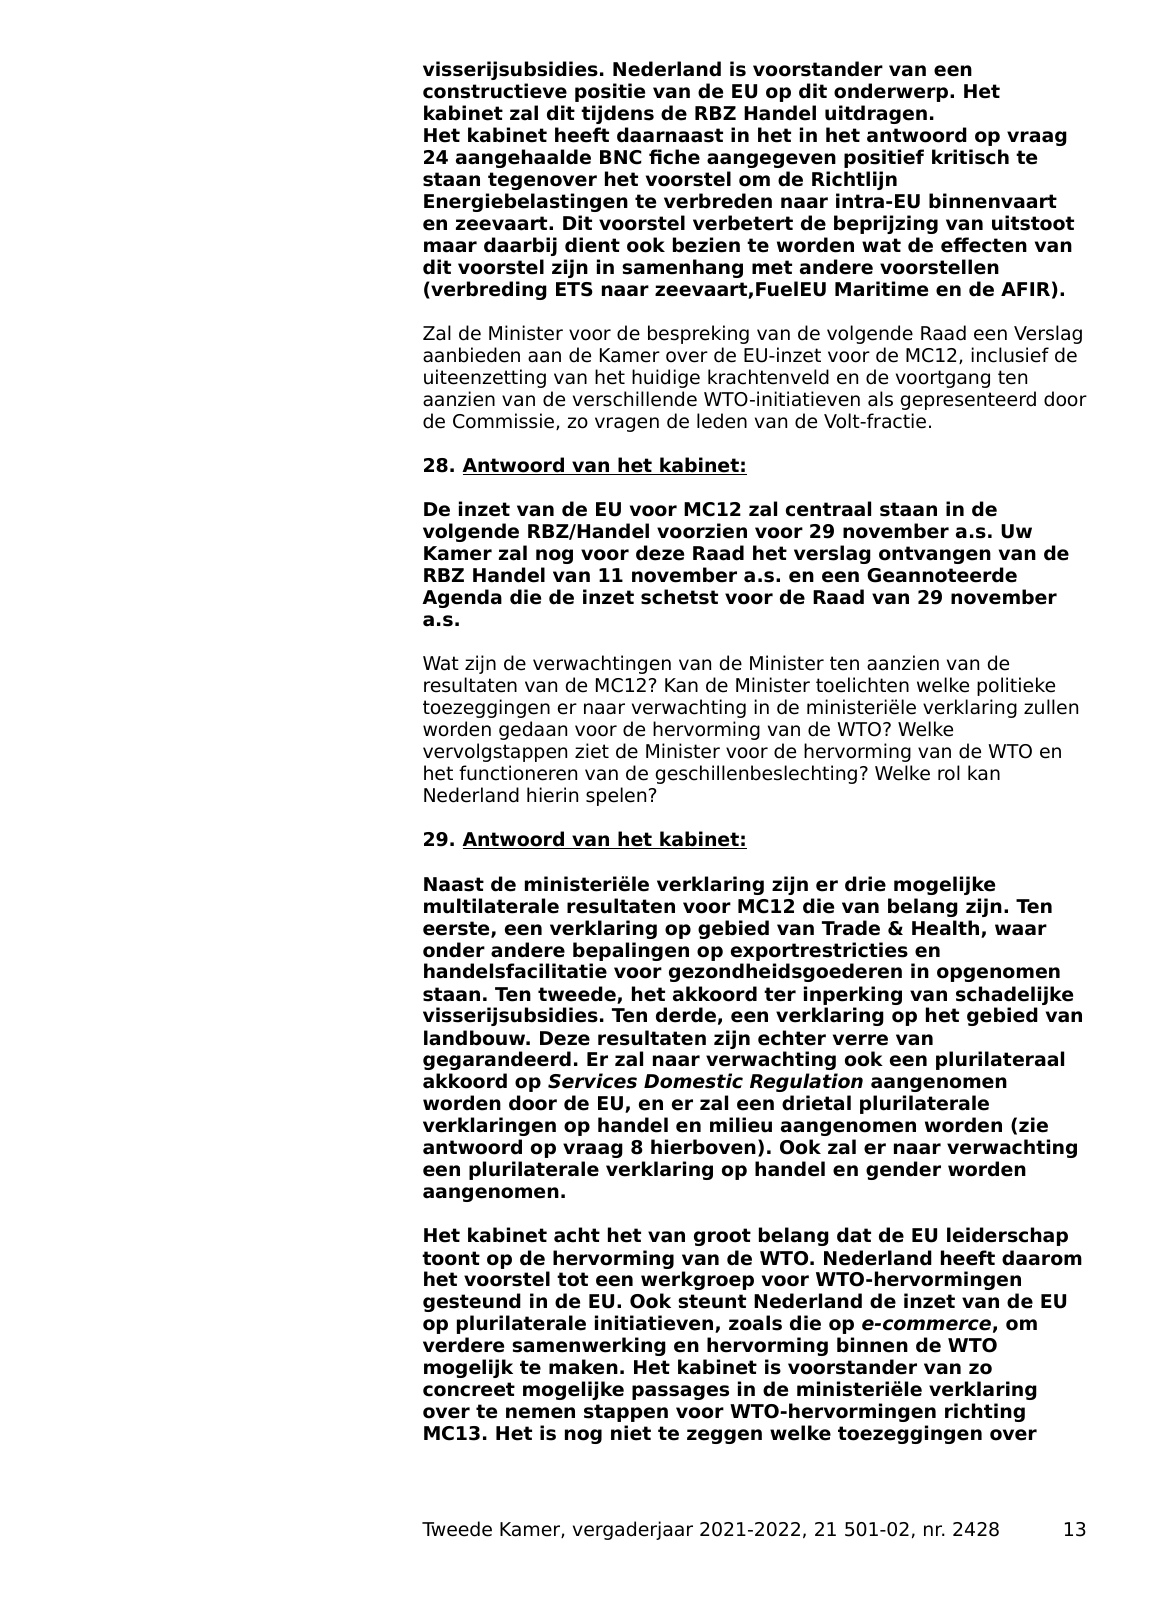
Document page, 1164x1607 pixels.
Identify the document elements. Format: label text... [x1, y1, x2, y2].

text Zal de Minister voor de bespreking van de volgende Raad een Verslag aanbieden aan de Kamer over de EU-inzet voor de MC12, inclusief de uiteenzetting van het huidige krachtenveld en de voortgang ten aanzien van de verschillende WTO-initiatieven als gepresenteerd door de Commissie, zo vragen de leden van de Volt-fractie. [422, 323, 1087, 433]
text Wat zijn de verwachtingen van de Minister ten aanzien van de resultaten van de MC12? Kan de Minister toelichten welke politieke toezeggingen er naar verwachting in de ministeriële verklaring zullen worden gedaan voor de hervorming van de WTO? Welke vervolgstappen ziet de Minister voor de hervorming van de WTO en het functioneren van de geschillenbeslechting? Welke rol kan Nederland hierin spelen? [422, 653, 1087, 807]
text Naast de ministeriële verklaring zijn er drie mogelijke multilaterale resultaten voor MC12 die van belang zijn. Ten eerste, een verklaring op gebied van Trade & Health, waar onder andere bepalingen op exportrestricties en handelsfacilitatie voor gezondheidsgoederen in opgenomen staan. Ten tweede, het akkoord ter inperking van schadelijke visserijsubsidies. Ten derde, een verklaring op het gebied van landbouw. Deze resultaten zijn echter verre van gegarandeerd. Er zal naar verwachting ook een plurilateraal akkoord op Services Domestic Regulation aangenomen worden door de EU, en er zal een drietal plurilaterale verklaringen op handel en milieu aangenomen worden (zie antwoord op vraag 8 hierboven). Ook zal er naar verwachting een plurilaterale verklaring op handel en gender worden aangenomen. [422, 873, 1087, 1203]
text Het kabinet acht het van groot belang dat de EU leiderschap toont op de hervorming van de WTO. Nederland heeft daarom het voorstel tot een werkgroep voor WTO-hervormingen gesteund in de EU. Ook steunt Nederland de inzet van de EU op plurilaterale initiatieven, zoals die op e-commerce, om verdere samenwerking en hervorming binnen de WTO mogelijk te maken. Het kabinet is voorstander van zo concreet mogelijke passages in de ministeriële verklaring over te nemen stappen voor WTO-hervormingen richting MC13. Het is nog niet te zeggen welke toezeggingen over [422, 1225, 1087, 1445]
subtitle 28. Antwoord van het kabinet: [422, 455, 1087, 477]
text De inzet van de EU voor MC12 zal centraal staan in de volgende RBZ/Handel voorzien voor 29 november a.s. Uw Kamer zal nog voor deze Raad het verslag ontvangen van de RBZ Handel van 11 november a.s. en een Geannoteerde Agenda die de inzet schetst voor de Raad van 29 november a.s. [422, 499, 1087, 631]
text visserijsubsidies. Nederland is voorstander van een constructieve positie van de EU op dit onderwerp. Het kabinet zal dit tijdens de RBZ Handel uitdragen. [422, 59, 1087, 125]
text Het kabinet heeft daarnaast in het in het antwoord op vraag 24 aangehaalde BNC fiche aangegeven positief kritisch te staan tegenover het voorstel om de Richtlijn Energiebelastingen te verbreden naar intra-EU binnenvaart en zeevaart. Dit voorstel verbetert de beprijzing van uitstoot maar daarbij dient ook bezien te worden wat de effecten van dit voorstel zijn in samenhang met andere voorstellen (verbreding ETS naar zeevaart,FuelEU Maritime en de AFIR). [422, 125, 1087, 301]
subtitle 29. Antwoord van het kabinet: [422, 829, 1087, 851]
